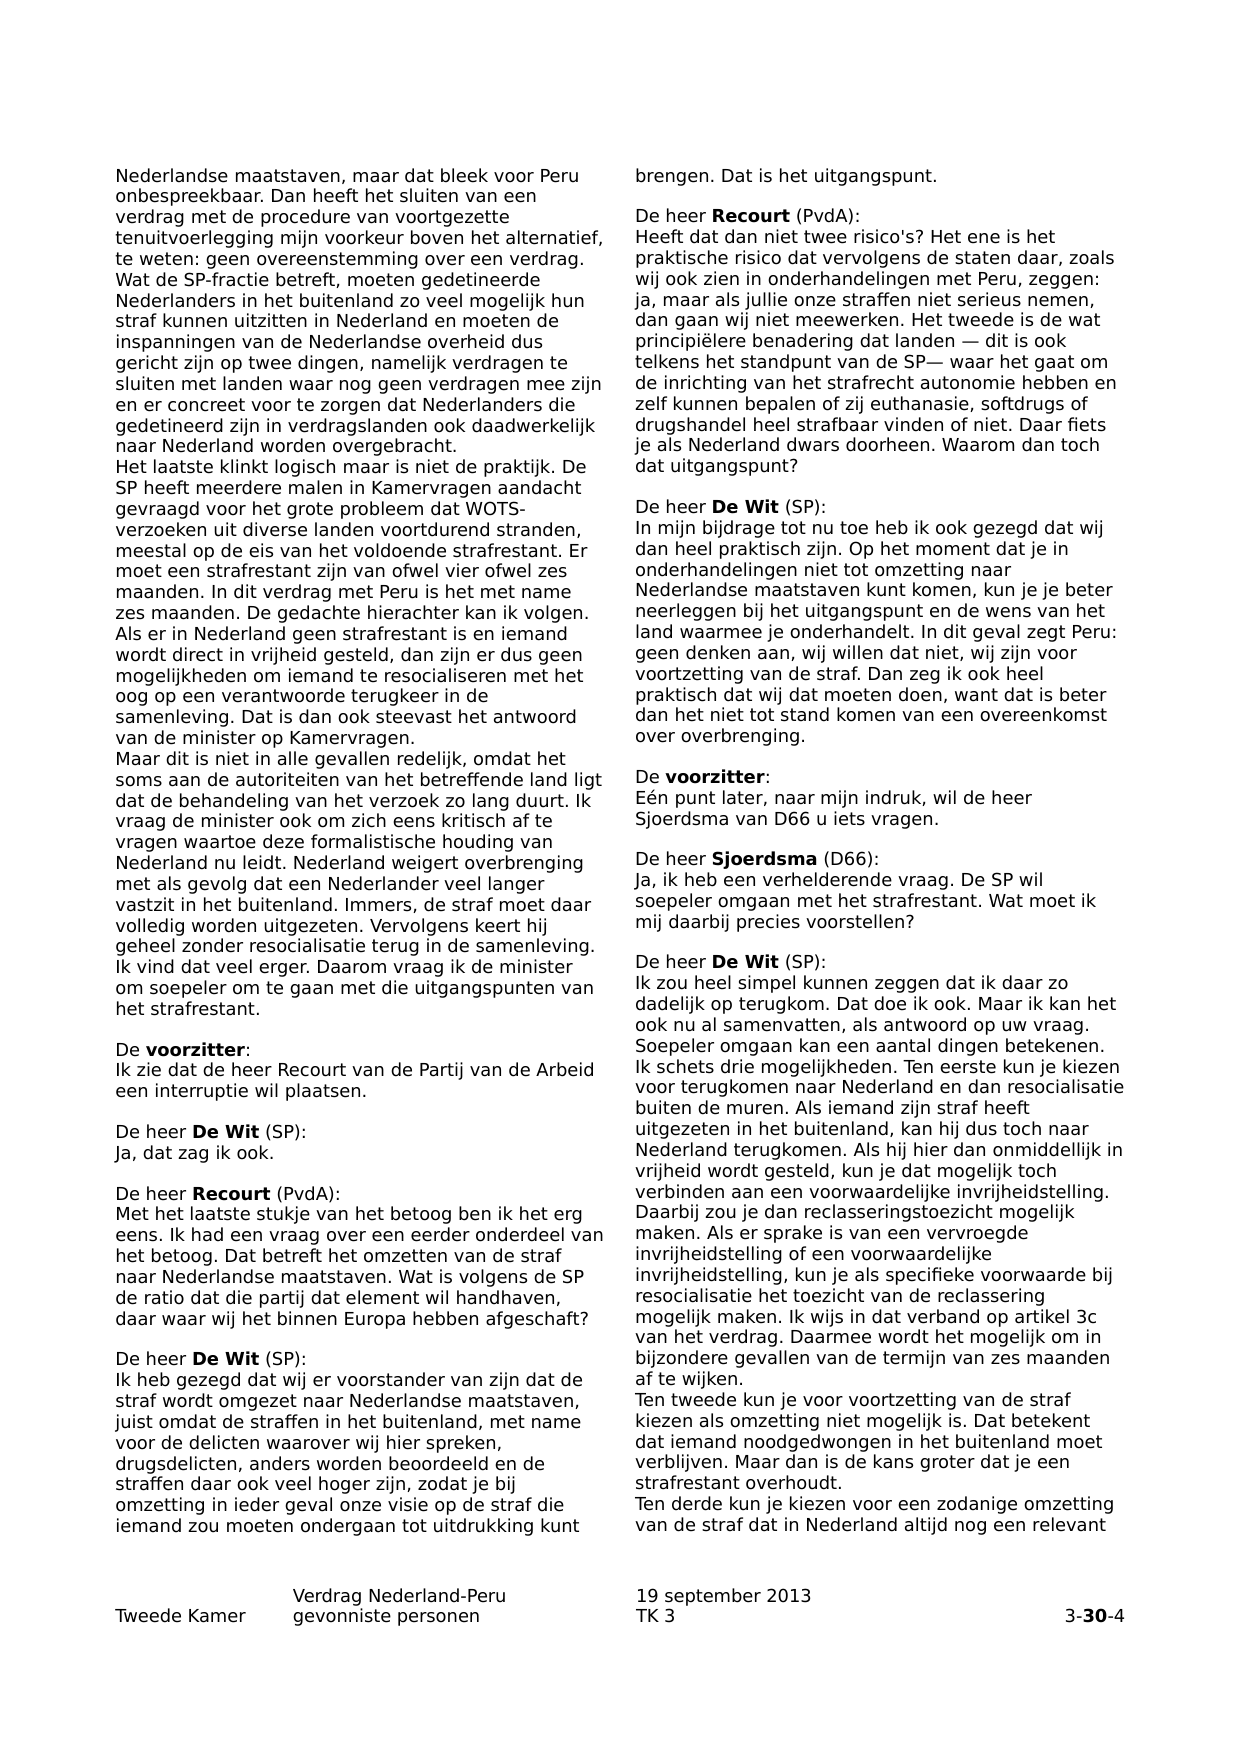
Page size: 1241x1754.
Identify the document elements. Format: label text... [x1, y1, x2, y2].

text De heer De Wit (SP): [635, 497, 1125, 518]
text Ten tweede kun je voor voortzetting van de straf kiezen als omzetting niet mogelijk is. Dat betekent dat iemand noodgedwongen in het buitenland moet verblijven. Maar dan is de kans groter dat je een strafrestant overhoudt. [635, 1390, 1125, 1494]
text Ja, ik heb een verhelderende vraag. De SP wil soepeler omgaan met het strafrestant. Wat moet ik mij daarbij precies voorstellen? [635, 870, 1125, 932]
text In mijn bijdrage tot nu toe heb ik ook gezegd dat wij dan heel praktisch zijn. Op het moment dat je in onderhandelingen niet tot omzetting naar Nederlandse maatstaven kunt komen, kun je je beter neerleggen bij het uitgangspunt en de wens van het land waarmee je onderhandelt. In dit geval zegt Peru: geen denken aan, wij willen dat niet, wij zijn voor voortzetting van de straf. Dan zeg ik ook heel praktisch dat wij dat moeten doen, want dat is beter dan het niet tot stand komen van een overeenkomst over overbrenging. [635, 518, 1125, 747]
text Het laatste klinkt logisch maar is niet de praktijk. De SP heeft meerdere malen in Kamervragen aandacht gevraagd voor het grote probleem dat WOTS-verzoeken uit diverse landen voortdurend stranden, meestal op de eis van het voldoende strafrestant. Er moet een strafrestant zijn van ofwel vier ofwel zes maanden. In dit verdrag met Peru is het met name zes maanden. De gedachte hierachter kan ik volgen. Als er in Nederland geen strafrestant is en iemand wordt direct in vrijheid gesteld, dan zijn er dus geen mogelijkheden om iemand te resocialiseren met het oog op een verantwoorde terugkeer in de samenleving. Dat is dan ook steevast het antwoord van de minister op Kamervragen. [115, 457, 605, 749]
text De voorzitter: [635, 767, 1125, 787]
text De voorzitter: [115, 1039, 605, 1060]
text De heer De Wit (SP): [635, 952, 1125, 973]
text Heeft dat dan niet twee risico's? Het ene is het praktische risico dat vervolgens de staten daar, zoals wij ook zien in onderhandelingen met Peru, zeggen: ja, maar als jullie onze straffen niet serieus nemen, dan gaan wij niet meewerken. Het tweede is de wat principiëlere benadering dat landen — dit is ook telkens het standpunt van de SP— waar het gaat om de inrichting van het strafrecht autonomie hebben en zelf kunnen bepalen of zij euthanasie, softdrugs of drugshandel heel strafbaar vinden of niet. Daar fiets je als Nederland dwars doorheen. Waarom dan toch dat uitgangspunt? [635, 227, 1125, 477]
text Ja, dat zag ik ook. [115, 1143, 605, 1163]
text De heer Recourt (PvdA): [635, 206, 1125, 227]
text De heer Recourt (PvdA): [115, 1183, 605, 1204]
text Ik zou heel simpel kunnen zeggen dat ik daar zo dadelijk op terugkom. Dat doe ik ook. Maar ik kan het ook nu al samenvatten, als antwoord op uw vraag. Soepeler omgaan kan een aantal dingen betekenen. Ik schets drie mogelijkheden. Ten eerste kun je kiezen voor terugkomen naar Nederland en dan resocialisatie buiten de muren. Als iemand zijn straf heeft uitgezeten in het buitenland, kan hij dus toch naar Nederland terugkomen. Als hij hier dan onmiddellijk in vrijheid wordt gesteld, kun je dat mogelijk toch verbinden aan een voorwaardelijke invrijheidstelling. Daarbij zou je dan reclasseringstoezicht mogelijk maken. Als er sprake is van een vervroegde invrijheidstelling of een voorwaardelijke invrijheidstelling, kun je als specifieke voorwaarde bij resocialisatie het toezicht van de reclassering mogelijk maken. Ik wijs in dat verband op artikel 3c van het verdrag. Daarmee wordt het mogelijk om in bijzondere gevallen van de termijn van zes maanden af te wijken. [635, 973, 1125, 1390]
text De heer De Wit (SP): [115, 1122, 605, 1143]
text Eén punt later, naar mijn indruk, wil de heer Sjoerdsma van D66 u iets vragen. [635, 787, 1125, 829]
text Ik zie dat de heer Recourt van de Partij van de Arbeid een interruptie wil plaatsen. [115, 1060, 605, 1102]
text Ten derde kun je kiezen voor een zodanige omzetting van de straf dat in Nederland altijd nog een relevant [635, 1494, 1125, 1536]
text Met het laatste stukje van het betoog ben ik het erg eens. Ik had een vraag over een eerder onderdeel van het betoog. Dat betreft het omzetten van de straf naar Nederlandse maatstaven. Wat is volgens de SP de ratio dat die partij dat element wil handhaven, daar waar wij het binnen Europa hebben afgeschaft? [115, 1204, 605, 1329]
text De heer Sjoerdsma (D66): [635, 849, 1125, 870]
text Nederlandse maatstaven, maar dat bleek voor Peru onbespreekbaar. Dan heeft het sluiten van een verdrag met de procedure van voortgezette tenuitvoerlegging mijn voorkeur boven het alternatief, te weten: geen overeenstemming over een verdrag. Wat de SP-fractie betreft, moeten gedetineerde Nederlanders in het buitenland zo veel mogelijk hun straf kunnen uitzitten in Nederland en moeten de inspanningen van de Nederlandse overheid dus gericht zijn op twee dingen, namelijk verdragen te sluiten met landen waar nog geen verdragen mee zijn en er concreet voor te zorgen dat Nederlanders die gedetineerd zijn in verdragslanden ook daadwerkelijk naar Nederland worden overgebracht. [115, 165, 605, 457]
text De heer De Wit (SP): [115, 1349, 605, 1370]
text Ik heb gezegd dat wij er voorstander van zijn dat de straf wordt omgezet naar Nederlandse maatstaven, juist omdat de straffen in het buitenland, met name voor de delicten waarover wij hier spreken, drugsdelicten, anders worden beoordeeld en de straffen daar ook veel hoger zijn, zodat je bij omzetting in ieder geval onze visie op de straf die iemand zou moeten ondergaan tot uitdrukking kunt [115, 1370, 605, 1537]
text brengen. Dat is het uitgangspunt. [635, 165, 1125, 186]
text Maar dit is niet in alle gevallen redelijk, omdat het soms aan de autoriteiten van het betreffende land ligt dat de behandeling van het verzoek zo lang duurt. Ik vraag de minister ook om zich eens kritisch af te vragen waartoe deze formalistische houding van Nederland nu leidt. Nederland weigert overbrenging met als gevolg dat een Nederlander veel langer vastzit in het buitenland. Immers, de straf moet daar volledig worden uitgezeten. Vervolgens keert hij geheel zonder resocialisatie terug in de samenleving. Ik vind dat veel erger. Daarom vraag ik de minister om soepeler om te gaan met die uitgangspunten van het strafrestant. [115, 749, 605, 1019]
